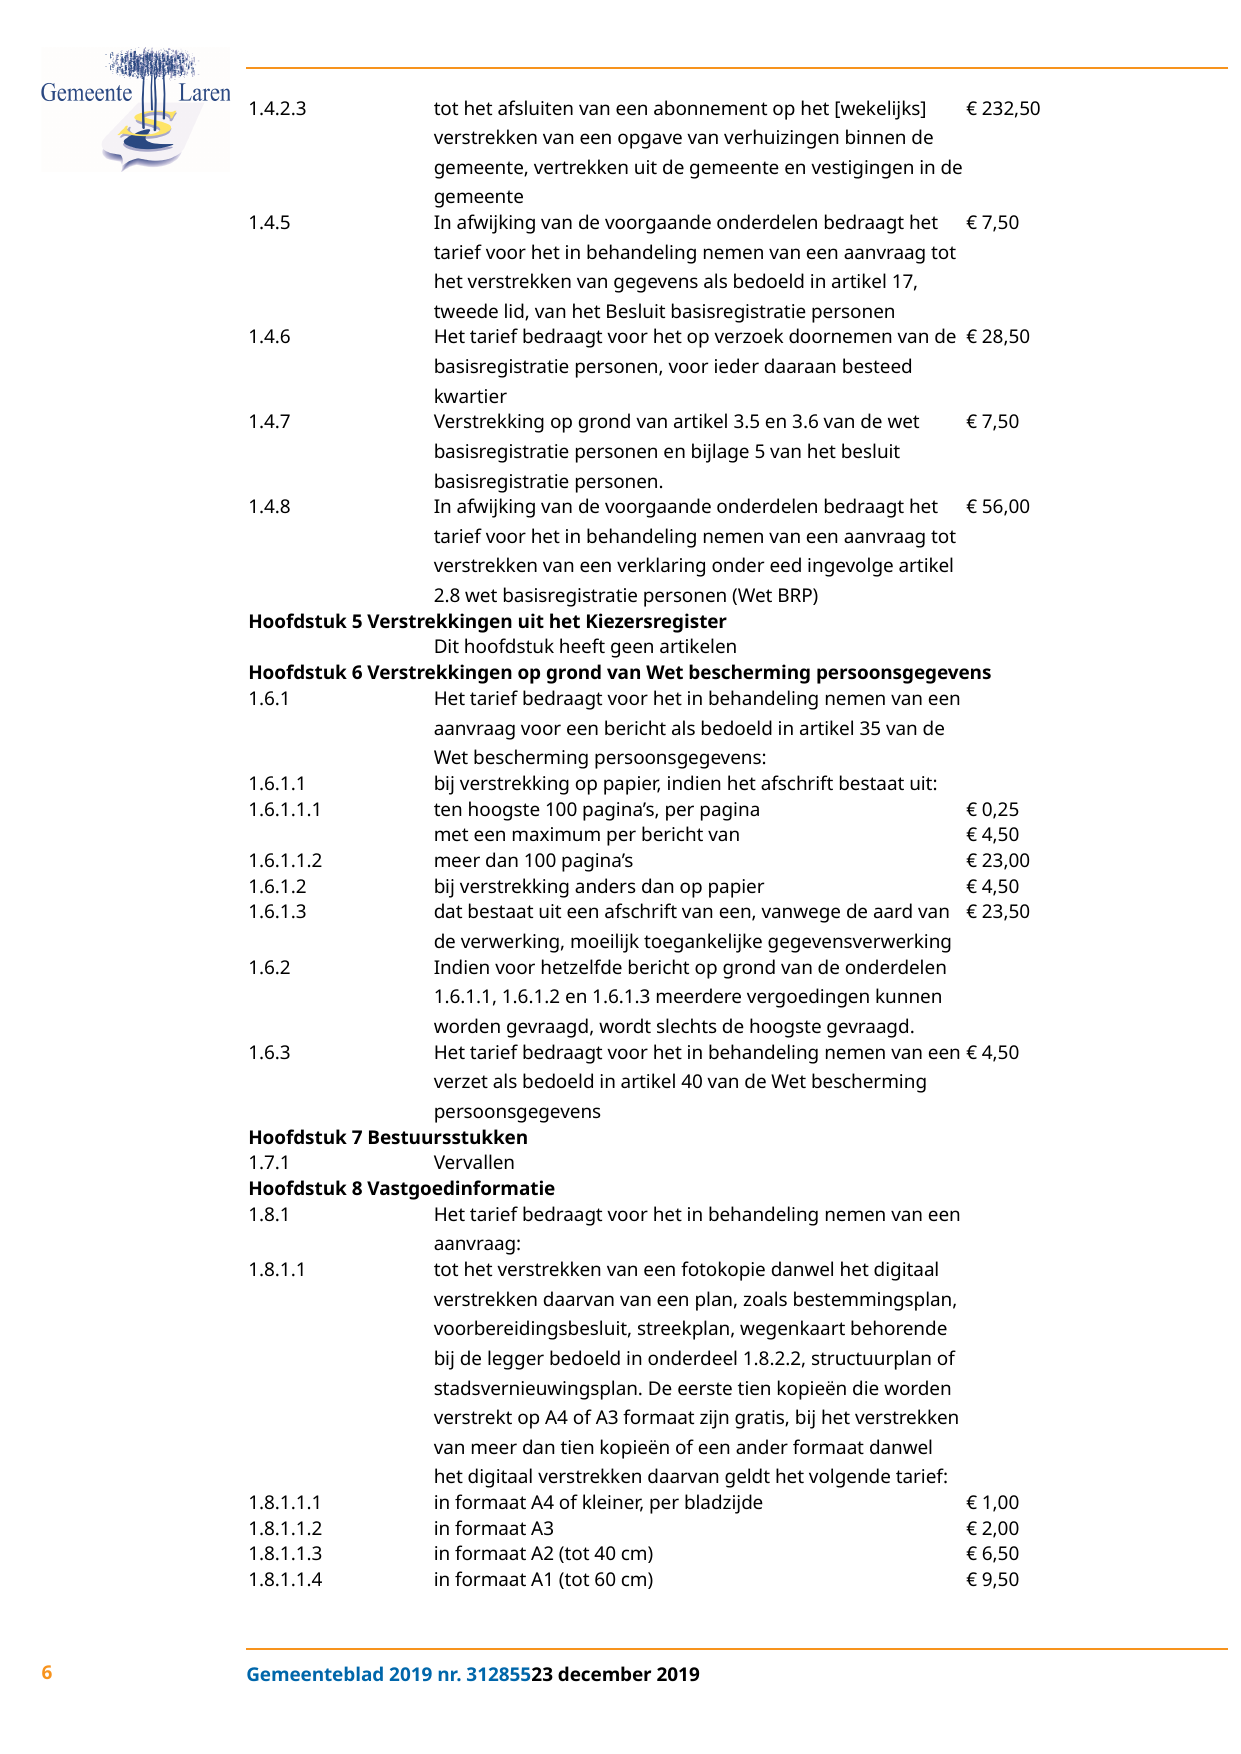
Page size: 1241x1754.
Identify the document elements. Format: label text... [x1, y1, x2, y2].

table_cell 1.6.3 [248, 1039, 433, 1124]
picture [41, 47, 231, 172]
table_cell € 7,50 [966, 409, 1152, 493]
table_cell 1.8.1.1.3 [248, 1541, 433, 1566]
table_cell 1.8.1 [248, 1201, 433, 1256]
table_cell bij verstrekking anders dan op papier [434, 873, 966, 899]
table_cell in formaat A1 (tot 60 cm) [434, 1566, 966, 1592]
table_cell met een maximum per bericht van [434, 822, 966, 847]
table_cell € 1,00 [966, 1489, 1152, 1515]
table_cell Dit hoofdstuk heeft geen artikelen [434, 634, 966, 659]
table_cell 1.4.6 [248, 324, 433, 409]
table_cell € 9,50 [966, 1566, 1152, 1592]
table_cell 1.6.1.2 [248, 873, 433, 899]
table_cell 1.8.1.1.2 [248, 1515, 433, 1541]
table_cell 1.6.1.1 [248, 770, 433, 796]
table_cell Het tarief bedraagt voor het op verzoek doornemen van de basisregistratie personen, voor ieder daaraan besteed kwartier [434, 324, 966, 409]
table_cell € 0,25 [966, 796, 1152, 822]
table_cell Hoofdstuk 8 Vastgoedinformatie [248, 1175, 1152, 1201]
table_cell 1.4.5 [248, 209, 433, 324]
table_cell [966, 1256, 1152, 1489]
table_cell [966, 1150, 1152, 1175]
table_cell In afwijking van de voorgaande onderdelen bedraagt het tarief voor het in behandeling nemen van een aanvraag tot het verstrekken van gegevens als bedoeld in artikel 17, tweede lid, van het Besluit basisregistratie personen [434, 209, 966, 324]
table_cell In afwijking van de voorgaande onderdelen bedraagt het tarief voor het in behandeling nemen van een aanvraag tot verstrekken van een verklaring onder eed ingevolge artikel 2.8 wet basisregistratie personen (Wet BRP) [434, 494, 966, 608]
table_cell 1.6.1.1.1 [248, 796, 433, 822]
table_cell 1.8.1.1 [248, 1256, 433, 1489]
table_cell 1.6.2 [248, 954, 433, 1039]
table_cell [966, 1201, 1152, 1256]
table_cell ten hoogste 100 pagina’s, per pagina [434, 796, 966, 822]
table_cell [248, 634, 433, 659]
table_cell in formaat A2 (tot 40 cm) [434, 1541, 966, 1566]
table_cell Verstrekking op grond van artikel 3.5 en 3.6 van de wet basisregistratie personen en bijlage 5 van het besluit basisregistratie personen. [434, 409, 966, 493]
table_cell [248, 822, 433, 847]
table_cell Hoofdstuk 6 Verstrekkingen op grond van Wet bescherming persoonsgegevens [248, 660, 1152, 685]
table_cell in formaat A4 of kleiner, per bladzijde [434, 1489, 966, 1515]
table_cell € 23,00 [966, 847, 1152, 873]
table_cell € 4,50 [966, 1039, 1152, 1124]
table_cell € 232,50 [966, 95, 1152, 209]
table_cell 1.7.1 [248, 1150, 433, 1175]
table_cell meer dan 100 pagina’s [434, 847, 966, 873]
table_cell tot het verstrekken van een fotokopie danwel het digitaal verstrekken daarvan van een plan, zoals bestemmingsplan, voorbereidingsbesluit, streekplan, wegenkaart behorende bij de legger bedoeld in onderdeel 1.8.2.2, structuurplan of stadsvernieuwingsplan. De eerste tien kopieën die worden verstrekt op A4 of A3 formaat zijn gratis, bij het verstrekken van meer dan tien kopieën of een ander formaat danwel het digitaal verstrekken daarvan geldt het volgende tarief: [434, 1256, 966, 1489]
table_cell [966, 685, 1152, 770]
table_cell Hoofdstuk 5 Verstrekkingen uit het Kiezersregister [248, 608, 1152, 634]
table_cell [966, 954, 1152, 1039]
table_cell Het tarief bedraagt voor het in behandeling nemen van een aanvraag voor een bericht als bedoeld in artikel 35 van de Wet bescherming persoonsgegevens: [434, 685, 966, 770]
table_cell 1.8.1.1.4 [248, 1566, 433, 1592]
table_cell tot het afsluiten van een abonnement op het [wekelijks] verstrekken van een opgave van verhuizingen binnen de gemeente, vertrekken uit de gemeente en vestigingen in de gemeente [434, 95, 966, 209]
table_cell € 2,00 [966, 1515, 1152, 1541]
table_cell 1.4.7 [248, 409, 433, 493]
table_cell [966, 634, 1152, 659]
table_cell € 6,50 [966, 1541, 1152, 1566]
table_cell Indien voor hetzelfde bericht op grond van de onderdelen 1.6.1.1, 1.6.1.2 en 1.6.1.3 meerdere vergoedingen kunnen worden gevraagd, wordt slechts de hoogste gevraagd. [434, 954, 966, 1039]
table_cell in formaat A3 [434, 1515, 966, 1541]
table_cell 1.8.1.1.1 [248, 1489, 433, 1515]
table_cell € 7,50 [966, 209, 1152, 324]
table_cell Het tarief bedraagt voor het in behandeling nemen van een verzet als bedoeld in artikel 40 van de Wet bescherming persoonsgegevens [434, 1039, 966, 1124]
table_cell 1.4.8 [248, 494, 433, 608]
table_cell 1.6.1.1.2 [248, 847, 433, 873]
table_cell € 4,50 [966, 873, 1152, 899]
table_cell dat bestaat uit een afschrift van een, vanwege de aard van de verwerking, moeilijk toegankelijke gegevensverwerking [434, 899, 966, 954]
table_cell 1.4.2.3 [248, 95, 433, 209]
table_cell Hoofdstuk 7 Bestuursstukken [248, 1124, 1152, 1149]
table_cell € 4,50 [966, 822, 1152, 847]
table_cell € 23,50 [966, 899, 1152, 954]
table_cell € 56,00 [966, 494, 1152, 608]
table_cell € 28,50 [966, 324, 1152, 409]
table_cell [966, 770, 1152, 796]
table_cell 1.6.1.3 [248, 899, 433, 954]
table_cell bij verstrekking op papier, indien het afschrift bestaat uit: [434, 770, 966, 796]
table_cell Het tarief bedraagt voor het in behandeling nemen van een aanvraag: [434, 1201, 966, 1256]
table_cell 1.6.1 [248, 685, 433, 770]
table_cell Vervallen [434, 1150, 966, 1175]
